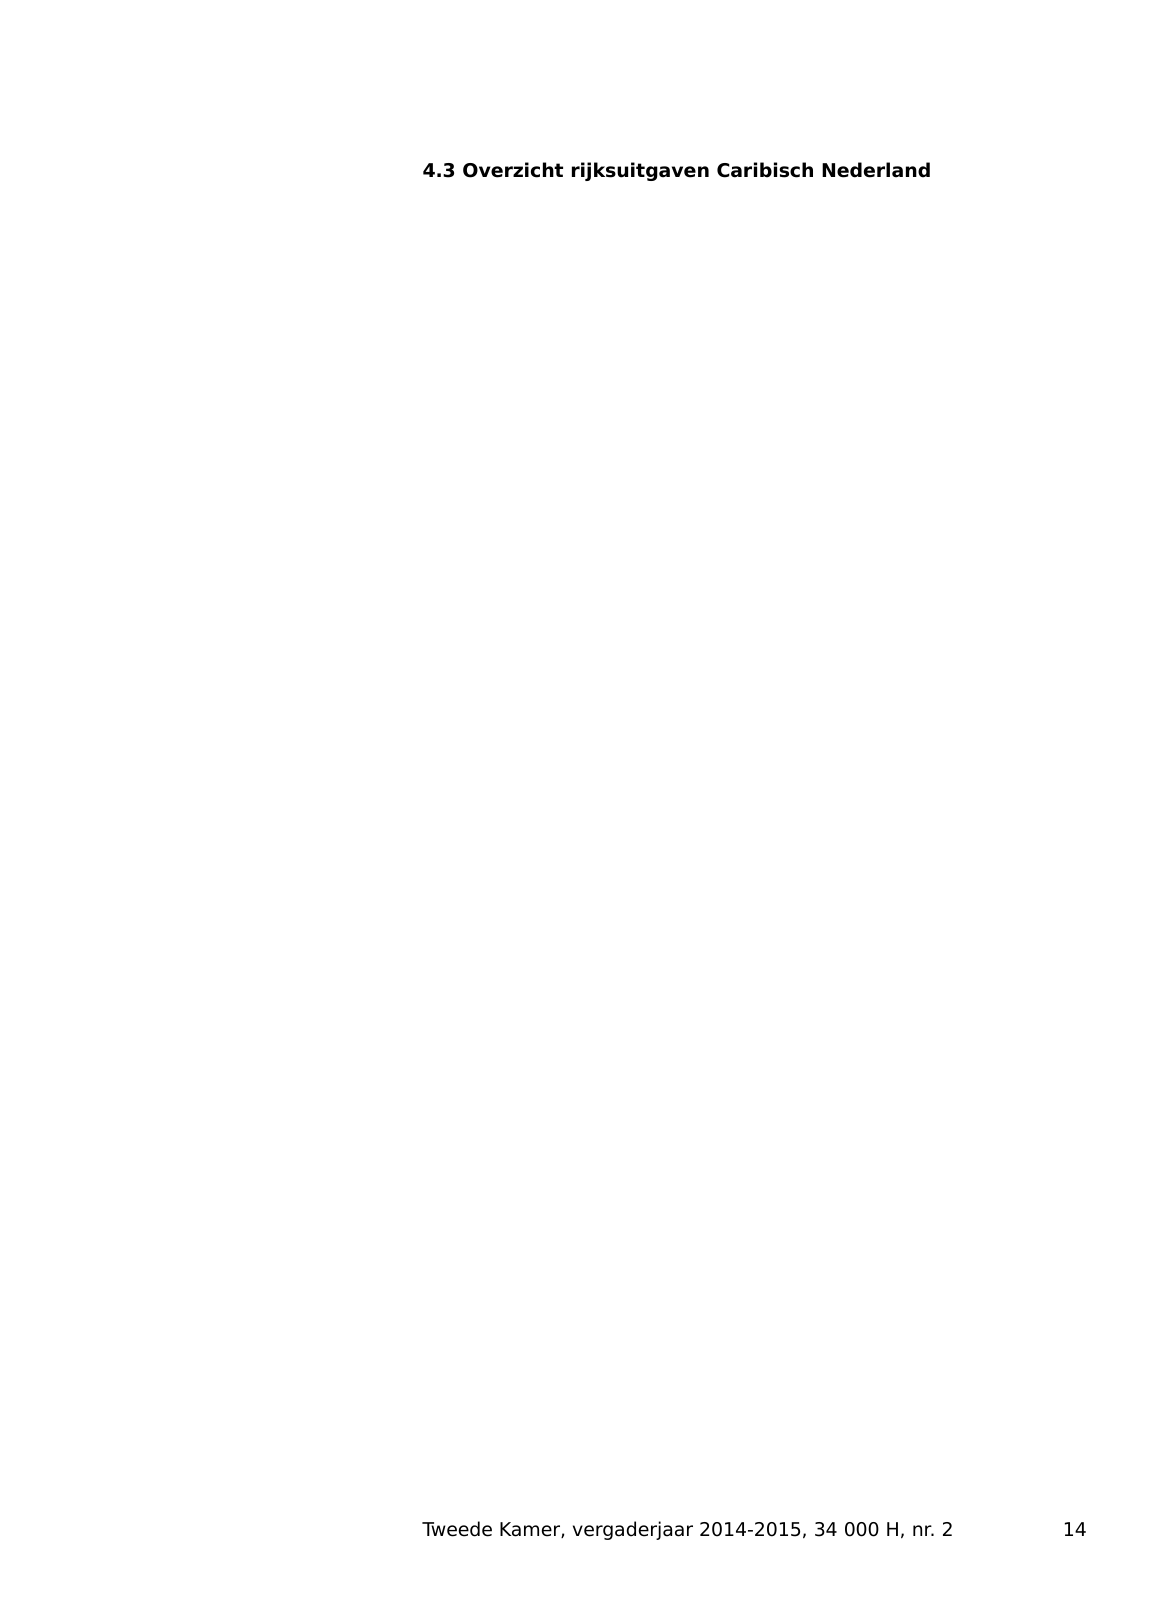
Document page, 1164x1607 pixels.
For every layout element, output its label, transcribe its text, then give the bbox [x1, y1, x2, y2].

subtitle 4.3 Overzicht rijksuitgaven Caribisch Nederland [422, 160, 1087, 182]
